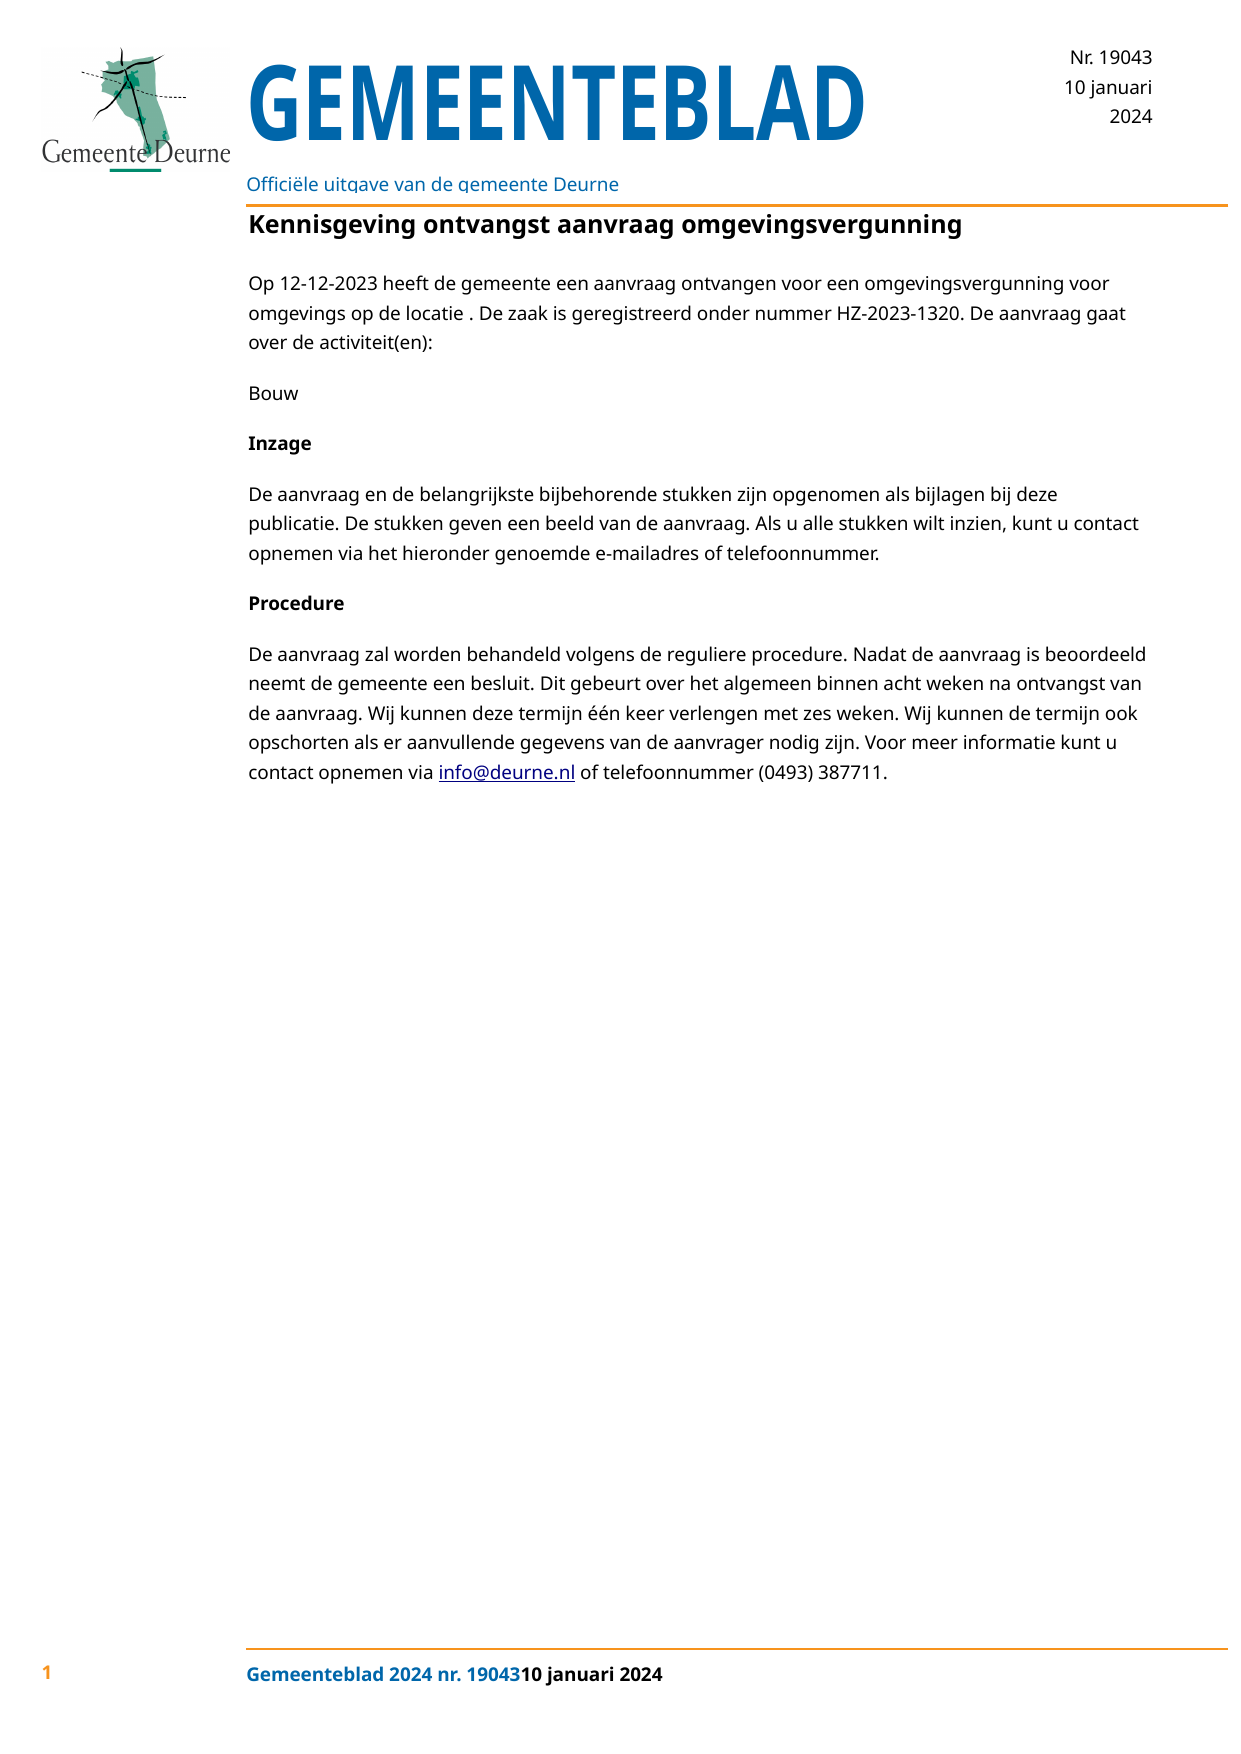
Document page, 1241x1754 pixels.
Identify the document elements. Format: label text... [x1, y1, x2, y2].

text Inzage [248, 430, 1152, 456]
text De aanvraag en de belangrijkste bijbehorende stukken zijn opgenomen als bijlagen bij deze publicatie. De stukken geven een beeld van de aanvraag. Als u alle stukken wilt inzien, kunt u contact opnemen via het hieronder genoemde e-mailadres of telefoonnummer. [248, 481, 1152, 566]
text Kennisgeving ontvangst aanvraag omgevingsvergunning [248, 207, 1152, 241]
text Bouw [248, 380, 1152, 406]
text Op 12-12-2023 heeft de gemeente een aanvraag ontvangen voor een omgevingsvergunning voor omgevings op de locatie . De zaak is geregistreerd onder nummer HZ-2023-1320. De aanvraag gaat over de activiteit(en): [248, 270, 1152, 355]
text Procedure [248, 590, 1152, 616]
text De aanvraag zal worden behandeld volgens de reguliere procedure. Nadat de aanvraag is beoordeeld neemt de gemeente een besluit. Dit gebeurt over het algemeen binnen acht weken na ontvangst van de aanvraag. Wij kunnen deze termijn één keer verlengen met zes weken. Wij kunnen de termijn ook opschorten als er aanvullende gegevens van de aanvrager nodig zijn. Voor meer informatie kunt u contact opnemen via info@deurne.nl of telefoonnummer (0493) 387711. [248, 641, 1152, 785]
picture [41, 47, 231, 172]
